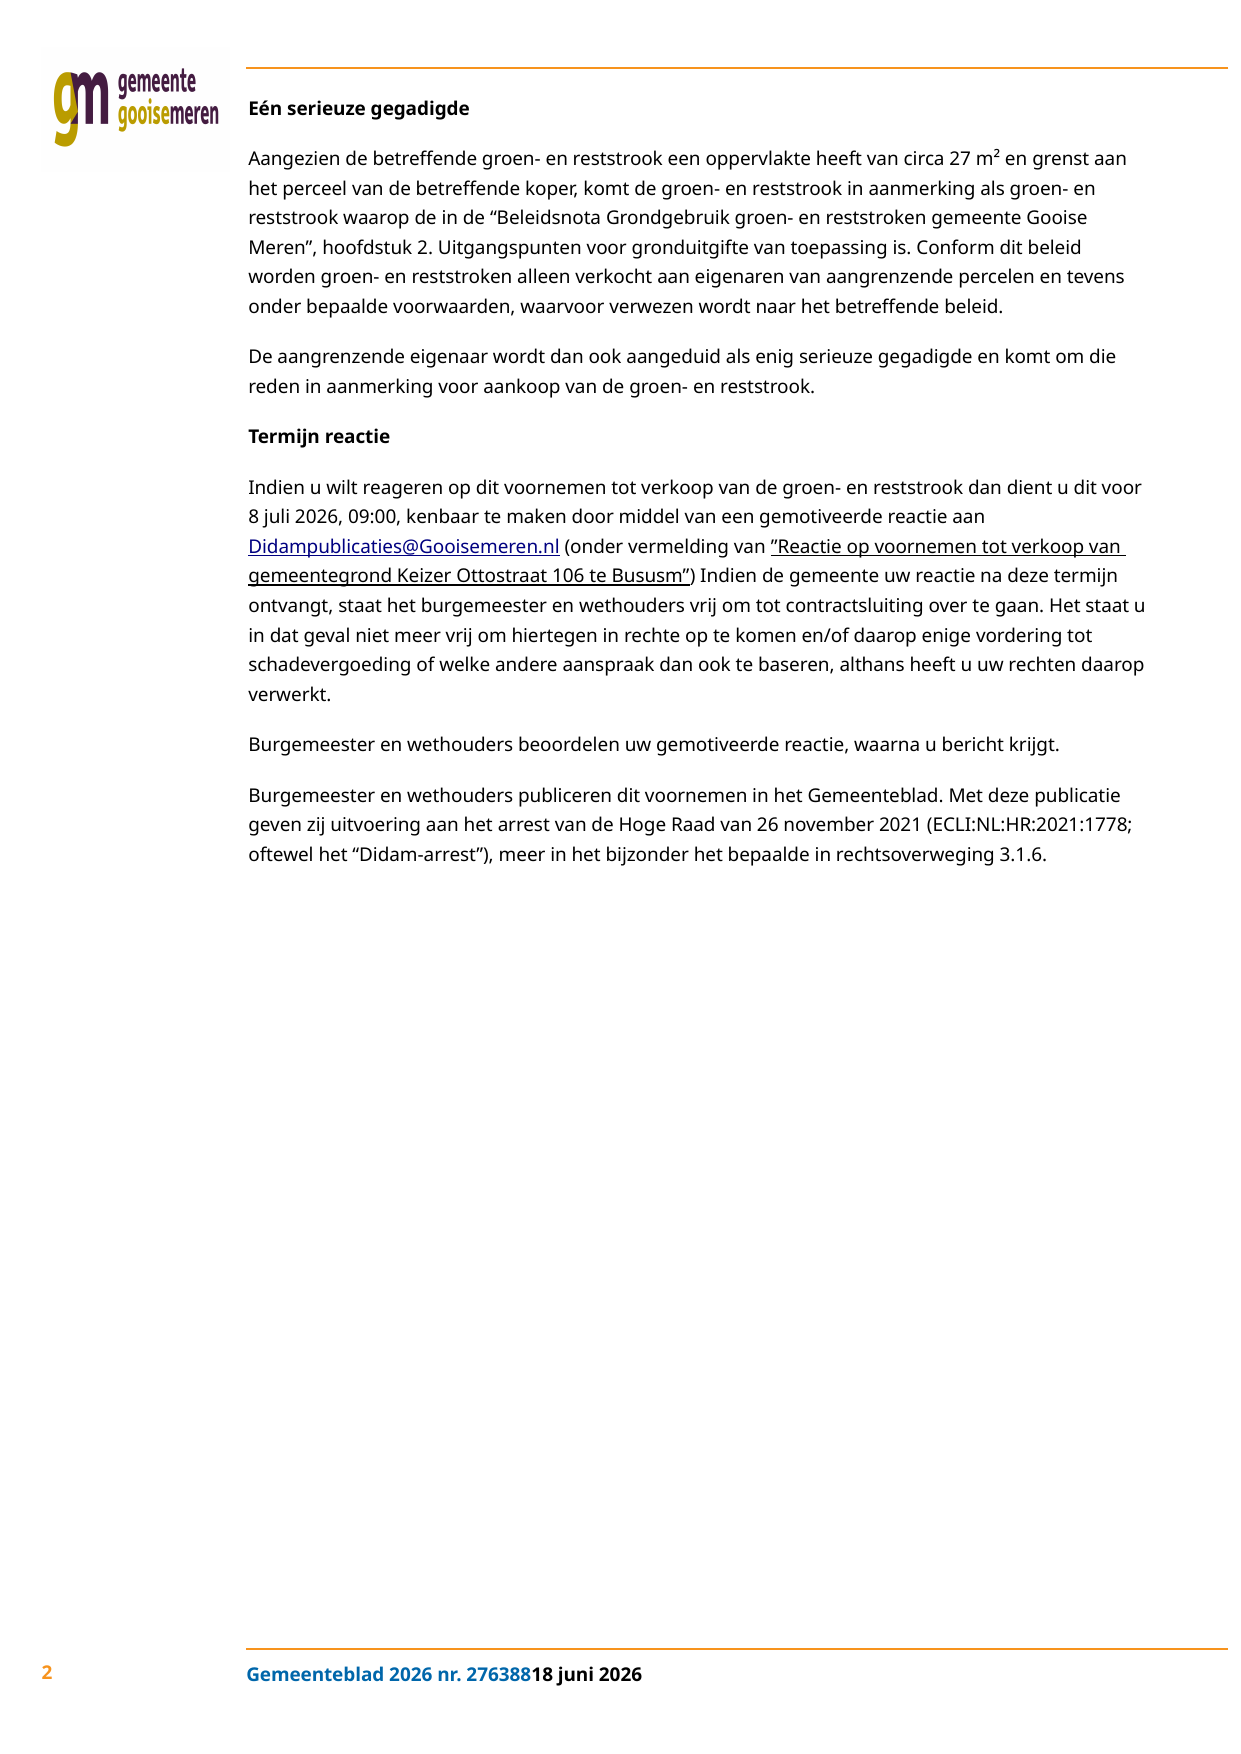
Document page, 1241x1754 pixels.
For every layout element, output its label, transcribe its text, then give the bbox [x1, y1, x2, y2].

text De aangrenzende eigenaar wordt dan ook aangeduid als enig serieuze gegadigde en komt om die reden in aanmerking voor aankoop van de groen- en reststrook. [248, 343, 1152, 399]
text Eén serieuze gegadigde [248, 95, 1152, 121]
text Termijn reactie [248, 423, 1152, 449]
picture [41, 47, 231, 172]
text Aangezien de betreffende groen- en reststrook een oppervlakte heeft van circa 27 m² en grenst aan het perceel van de betreffende koper, komt de groen- en reststrook in aanmerking als groen- en reststrook waarop de in de “Beleidsnota Grondgebruik groen- en reststroken gemeente Gooise Meren”, hoofdstuk 2. Uitgangspunten voor gronduitgifte van toepassing is. Conform dit beleid worden groen- en reststroken alleen verkocht aan eigenaren van aangrenzende percelen en tevens onder bepaalde voorwaarden, waarvoor verwezen wordt naar het betreffende beleid. [248, 145, 1152, 319]
text Indien u wilt reageren op dit voornemen tot verkoop van de groen- en reststrook dan dient u dit voor 8 juli 2026, 09:00, kenbaar te maken door middel van een gemotiveerde reactie aan Didampublicaties@Gooisemeren.nl (onder vermelding van ”Reactie op voornemen tot verkoop van gemeentegrond Keizer Ottostraat 106 te Bususm”) Indien de gemeente uw reactie na deze termijn ontvangt, staat het burgemeester en wethouders vrij om tot contractsluiting over te gaan. Het staat u in dat geval niet meer vrij om hiertegen in rechte op te komen en/of daarop enige vordering tot schadevergoeding of welke andere aanspraak dan ook te baseren, althans heeft u uw rechten daarop verwerkt. [248, 474, 1152, 707]
text Burgemeester en wethouders beoordelen uw gemotiveerde reactie, waarna u bericht krijgt. [248, 731, 1152, 757]
text Burgemeester en wethouders publiceren dit voornemen in het Gemeenteblad. Met deze publicatie geven zij uitvoering aan het arrest van de Hoge Raad van 26 november 2021 (ECLI:NL:HR:2021:1778; oftewel het “Didam-arrest”), meer in het bijzonder het bepaalde in rechtsoverweging 3.1.6. [248, 782, 1152, 867]
